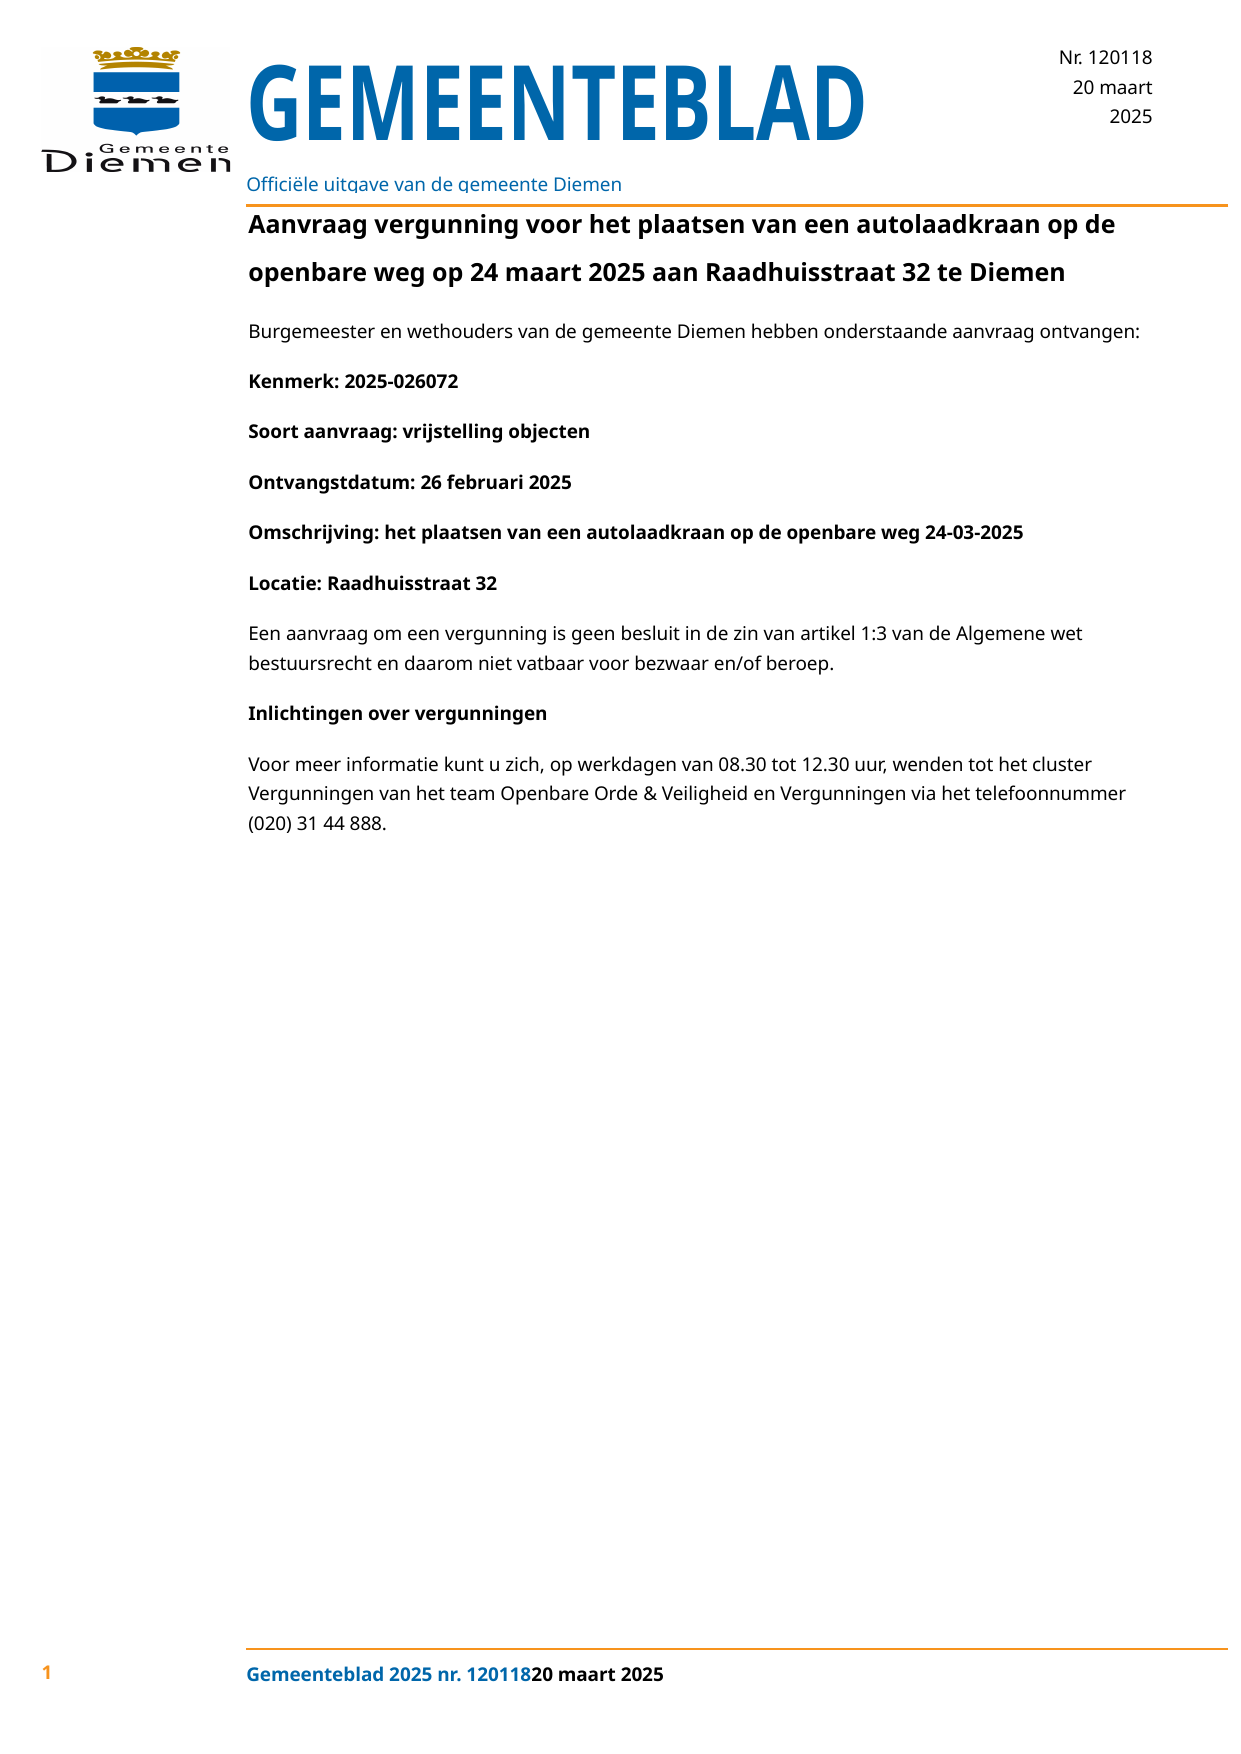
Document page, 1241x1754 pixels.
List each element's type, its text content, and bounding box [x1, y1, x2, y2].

text Omschrijving: het plaatsen van een autolaadkraan op de openbare weg 24-03-2025 [248, 519, 1152, 545]
text Soort aanvraag: vrijstelling objecten [248, 419, 1152, 444]
text Een aanvraag om een vergunning is geen besluit in de zin van artikel 1:3 van de Algemene wet bestuursrecht en daarom niet vatbaar voor bezwaar en/of beroep. [248, 620, 1152, 676]
picture [41, 47, 231, 172]
text Burgemeester en wethouders van de gemeente Diemen hebben onderstaande aanvraag ontvangen: [248, 318, 1152, 344]
text Voor meer informatie kunt u zich, op werkdagen van 08.30 tot 12.30 uur, wenden tot het cluster Vergunningen van het team Openbare Orde & Veiligheid en Vergunningen via het telefoonnummer (020) 31 44 888. [248, 751, 1152, 836]
text Locatie: Raadhuisstraat 32 [248, 570, 1152, 596]
text Inlichtingen over vergunningen [248, 700, 1152, 726]
text Ontvangstdatum: 26 februari 2025 [248, 469, 1152, 495]
text Aanvraag vergunning voor het plaatsen van een autolaadkraan op de openbare weg op 24 maart 2025 aan Raadhuisstraat 32 te Diemen [248, 207, 1152, 288]
text Kenmerk: 2025-026072 [248, 368, 1152, 394]
